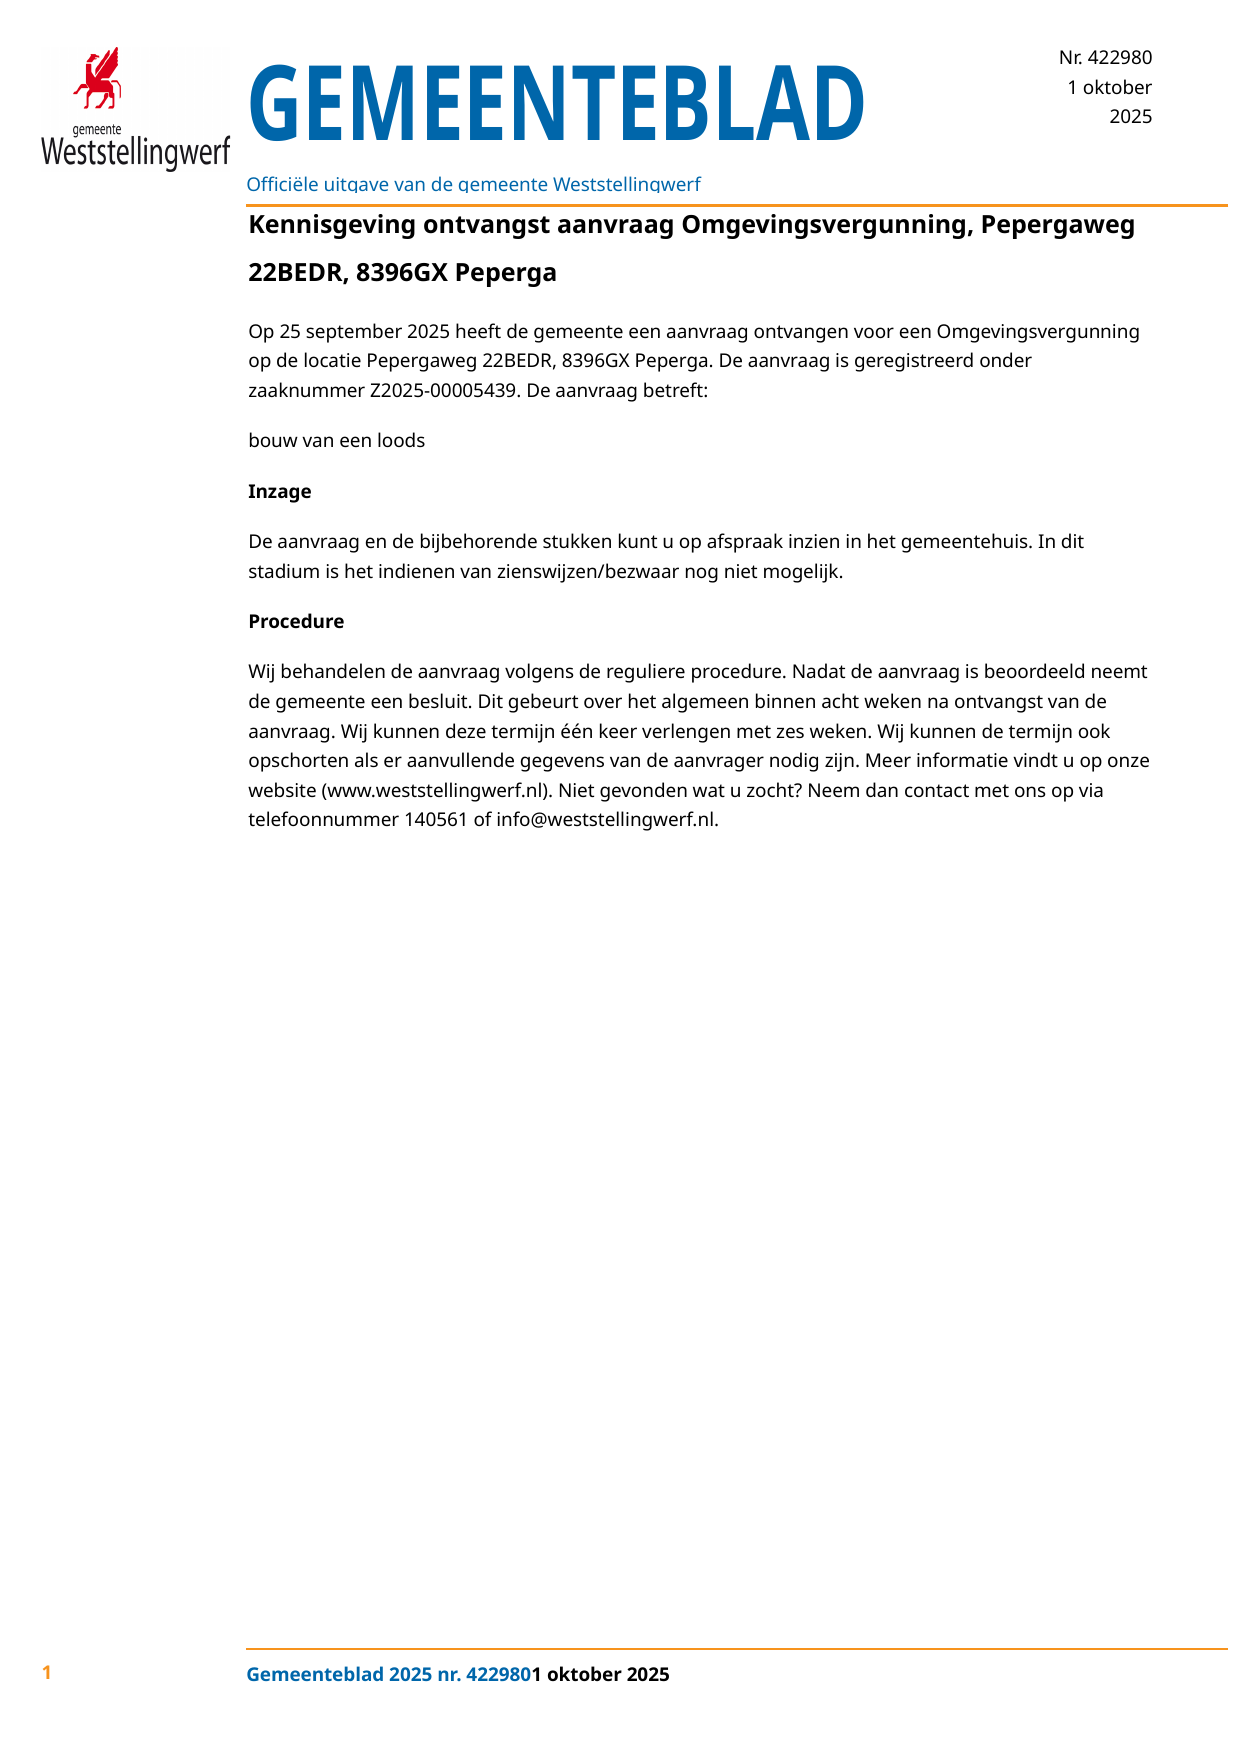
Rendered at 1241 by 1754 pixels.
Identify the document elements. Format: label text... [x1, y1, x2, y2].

text Op 25 september 2025 heeft de gemeente een aanvraag ontvangen voor een Omgevingsvergunning op de locatie Pepergaweg 22BEDR, 8396GX Peperga. De aanvraag is geregistreerd onder zaaknummer Z2025-00005439. De aanvraag betreft: [248, 318, 1152, 403]
text bouw van een loods [248, 427, 1152, 453]
text Inzage [248, 478, 1152, 504]
text Wij behandelen de aanvraag volgens de reguliere procedure. Nadat de aanvraag is beoordeeld neemt de gemeente een besluit. Dit gebeurt over het algemeen binnen acht weken na ontvangst van de aanvraag. Wij kunnen deze termijn één keer verlengen met zes weken. Wij kunnen de termijn ook opschorten als er aanvullende gegevens van de aanvrager nodig zijn. Meer informatie vindt u op onze website (www.weststellingwerf.nl). Niet gevonden wat u zocht? Neem dan contact met ons op via telefoonnummer 140561 of info@weststellingwerf.nl. [248, 659, 1152, 832]
picture [41, 47, 231, 172]
text De aanvraag en de bijbehorende stukken kunt u op afspraak inzien in het gemeentehuis. In dit stadium is het indienen van zienswijzen/bezwaar nog niet mogelijk. [248, 528, 1152, 584]
text Kennisgeving ontvangst aanvraag Omgevingsvergunning, Pepergaweg 22BEDR, 8396GX Peperga [248, 207, 1152, 288]
text Procedure [248, 608, 1152, 634]
